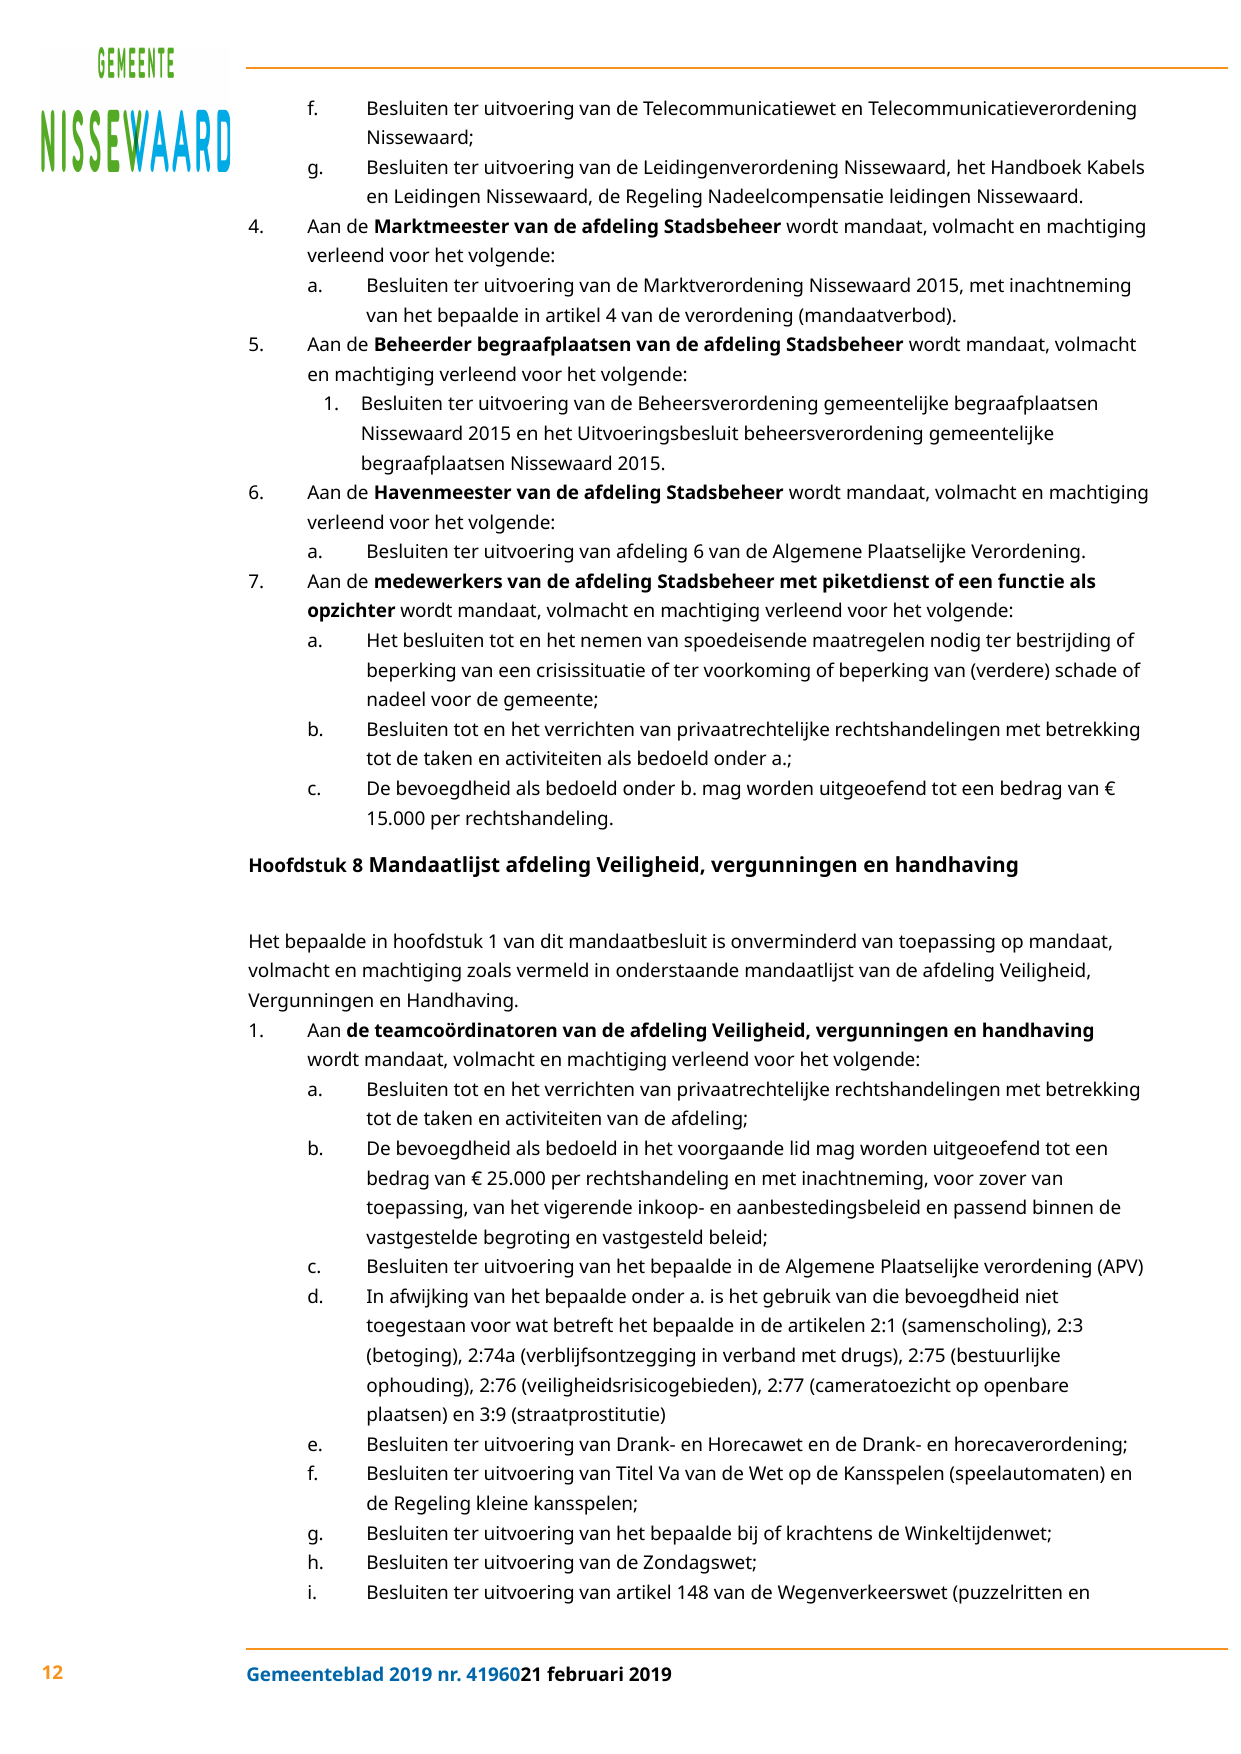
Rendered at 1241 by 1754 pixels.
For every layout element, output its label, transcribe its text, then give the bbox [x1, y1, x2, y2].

list Aan de Beheerder begraafplaatsen van de afdeling Stadsbeheer wordt mandaat, volmacht en machtiging verleend voor het volgende: [248, 331, 1152, 387]
list Besluiten tot en het verrichten van privaatrechtelijke rechtshandelingen met betrekking tot de taken en activiteiten als bedoeld onder a.; [307, 716, 1152, 771]
list Besluiten ter uitvoering van het bepaalde bij of krachtens de Winkeltijdenwet; [307, 1520, 1152, 1546]
list De bevoegdheid als bedoeld onder b. mag worden uitgeoefend tot een bedrag van € 15.000 per rechtshandeling. [307, 775, 1152, 831]
picture [200, 151, 206, 172]
list Besluiten ter uitvoering van afdeling 6 van de Algemene Plaatselijke Verordening. [307, 538, 1152, 564]
text Het bepaalde in hoofdstuk 1 van dit mandaatbesluit is onverminderd van toepassing op mandaat, volmacht en machtiging zoals vermeld in onderstaande mandaatlijst van de afdeling Veiligheid, Vergunningen en Handhaving. [248, 928, 1152, 1013]
list Besluiten tot en het verrichten van privaatrechtelijke rechtshandelingen met betrekking tot de taken en activiteiten van de afdeling; [307, 1076, 1152, 1131]
list Besluiten ter uitvoering van de Telecommunicatiewet en Telecommunicatieverordening Nissewaard; [307, 95, 1152, 150]
list Besluiten ter uitvoering van de Zondagswet; [307, 1549, 1152, 1575]
list Besluiten ter uitvoering van de Marktverordening Nissewaard 2015, met inachtneming van het bepaalde in artikel 4 van de verordening (mandaatverbod). [307, 272, 1152, 328]
list Aan de teamcoördinatoren van de afdeling Veiligheid, vergunningen en handhaving wordt mandaat, volmacht en machtiging verleend voor het volgende: [248, 1017, 1152, 1072]
list De bevoegdheid als bedoeld in het voorgaande lid mag worden uitgeoefend tot een bedrag van € 25.000 per rechtshandeling en met inachtneming, voor zover van toepassing, van het vigerende inkoop- en aanbestedingsbeleid en passend binnen de vastgestelde begroting en vastgesteld beleid; [307, 1135, 1152, 1250]
list Het besluiten tot en het nemen van spoedeisende maatregelen nodig ter bestrijding of beperking van een crisissituatie of ter voorkoming of beperking van (verdere) schade of nadeel voor de gemeente; [307, 627, 1152, 712]
list Besluiten ter uitvoering van de Leidingenverordening Nissewaard, het Handboek Kabels en Leidingen Nissewaard, de Regeling Nadeelcompensatie leidingen Nissewaard. [307, 154, 1152, 209]
list Besluiten ter uitvoering van Titel Va van de Wet op de Kansspelen (speelautomaten) en de Regeling kleine kansspelen; [307, 1461, 1152, 1516]
list Aan de medewerkers van de afdeling Stadsbeheer met piketdienst of een functie als opzichter wordt mandaat, volmacht en machtiging verleend voor het volgende: [248, 568, 1152, 623]
picture [201, 122, 206, 138]
picture [222, 122, 227, 160]
list Besluiten ter uitvoering van het bepaalde in de Algemene Plaatselijke verordening (APV) [307, 1253, 1152, 1279]
list Aan de Havenmeester van de afdeling Stadsbeheer wordt mandaat, volmacht en machtiging verleend voor het volgende: [248, 479, 1152, 535]
picture [176, 157, 187, 172]
list Besluiten ter uitvoering van artikel 148 van de Wegenverkeerswet (puzzelritten en [307, 1579, 1152, 1605]
text Hoofdstuk 8 Mandaatlijst afdeling Veiligheid, vergunningen en handhaving [248, 850, 1152, 879]
list Besluiten ter uitvoering van Drank- en Horecawet en de Drank- en horecaverordening; [307, 1431, 1152, 1457]
list Besluiten ter uitvoering van de Beheersverordening gemeentelijke begraafplaatsen Nissewaard 2015 en het Uitvoeringsbesluit beheersverordening gemeentelijke begraafplaatsen Nissewaard 2015. [323, 391, 1152, 476]
list In afwijking van het bepaalde onder a. is het gebruik van die bevoegdheid niet toegestaan voor wat betreft het bepaalde in de artikelen 2:1 (samenscholing), 2:3 (betoging), 2:74a (verblijfsontzegging in verband met drugs), 2:75 (bestuurlijke ophouding), 2:76 (veiligheidsrisicogebieden), 2:77 (cameratoezicht op openbare plaatsen) en 3:9 (straatprostitutie) [307, 1283, 1152, 1427]
list Aan de Marktmeester van de afdeling Stadsbeheer wordt mandaat, volmacht en machtiging verleend voor het volgende: [248, 213, 1152, 268]
picture [41, 47, 231, 172]
picture [154, 157, 165, 172]
